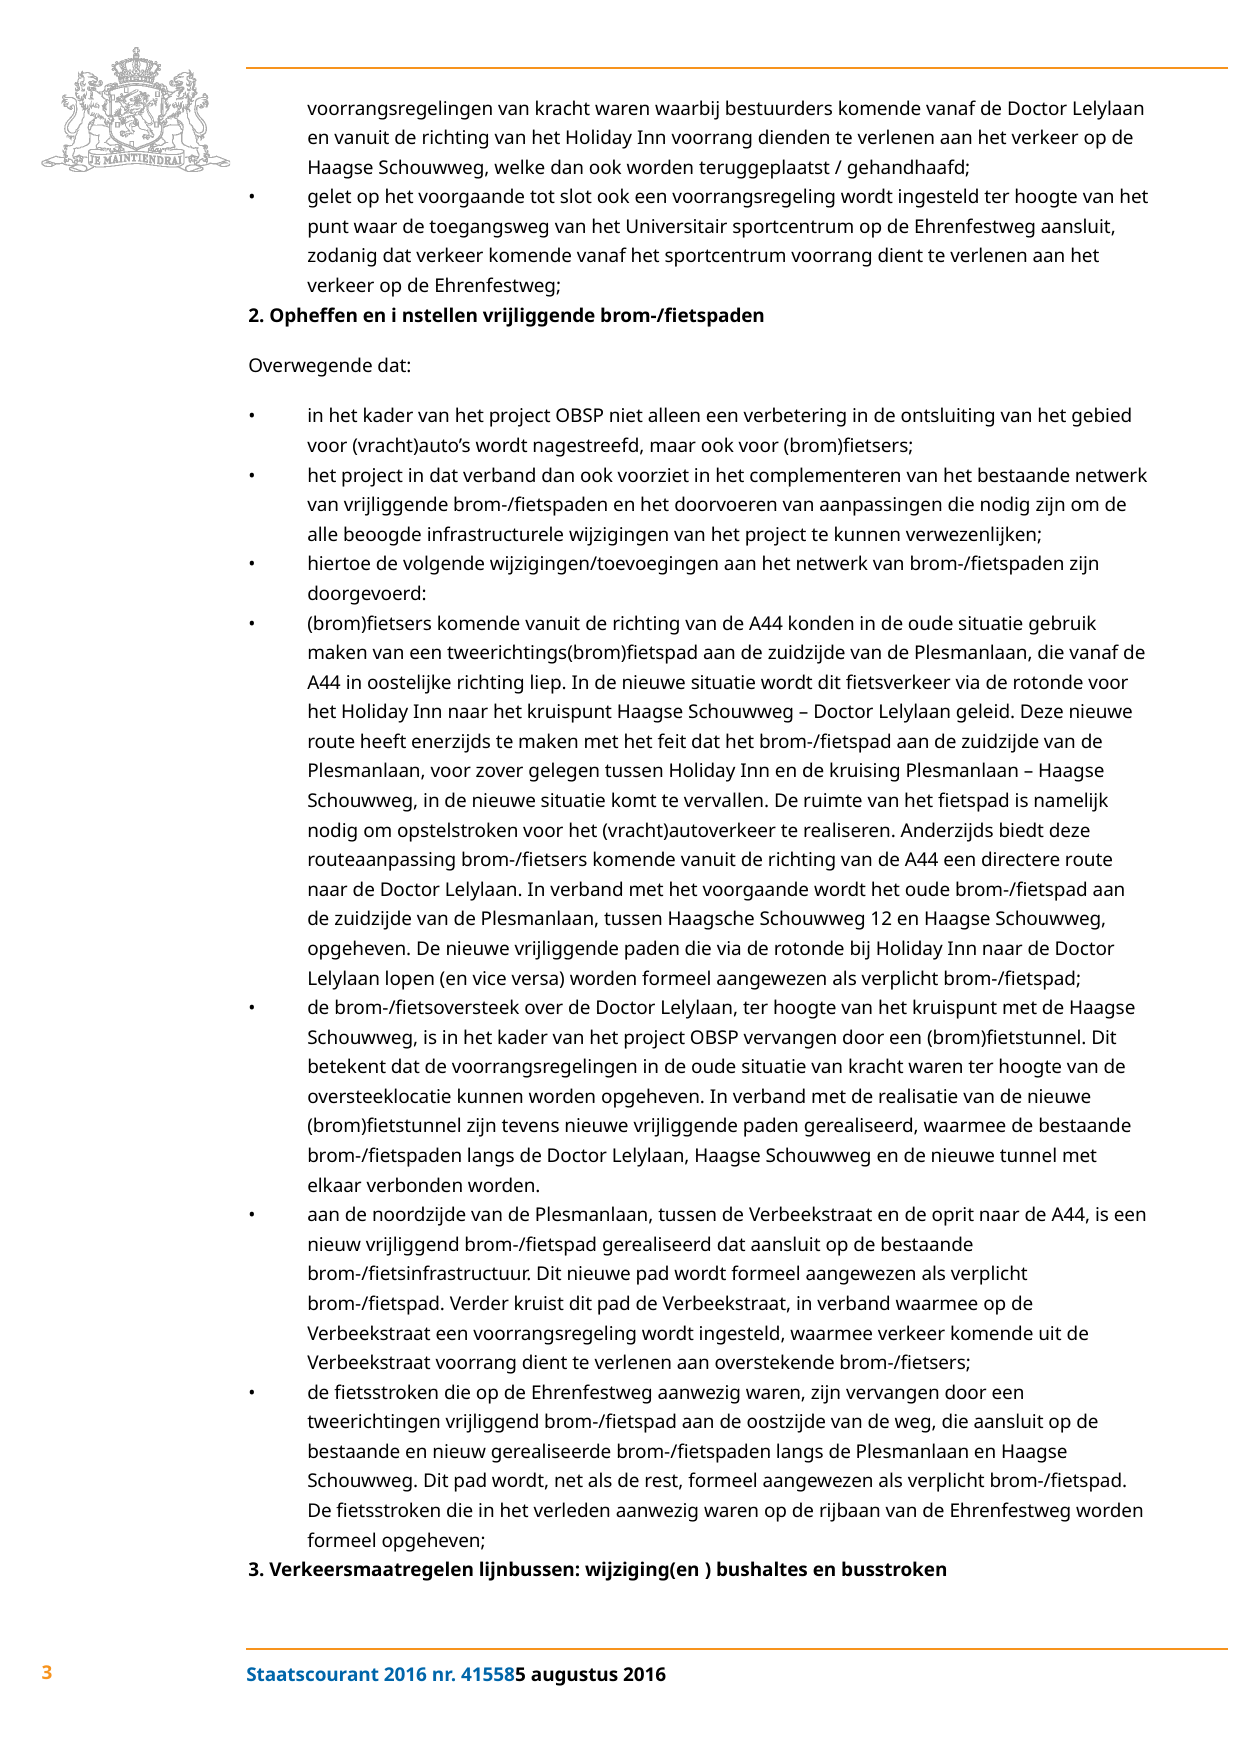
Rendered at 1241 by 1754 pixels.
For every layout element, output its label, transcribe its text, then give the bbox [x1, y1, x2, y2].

list gelet op het voorgaande tot slot ook een voorrangsregeling wordt ingesteld ter hoogte van het punt waar de toegangsweg van het Universitair sportcentrum op de Ehrenfestweg aansluit, zodanig dat verkeer komende vanaf het sportcentrum voorrang dient te verlenen aan het verkeer op de Ehrenfestweg; [248, 183, 1152, 298]
text 3. Verkeersmaatregelen lijnbussen: wijziging(en ) bushaltes en busstroken [248, 1556, 1152, 1582]
list de brom-/fietsoversteek over de Doctor Lelylaan, ter hoogte van het kruispunt met de Haagse Schouwweg, is in het kader van het project OBSP vervangen door een (brom)fietstunnel. Dit betekent dat de voorrangsregelingen in de oude situatie van kracht waren ter hoogte van de oversteeklocatie kunnen worden opgeheven. In verband met de realisatie van de nieuwe (brom)fietstunnel zijn tevens nieuwe vrijliggende paden gerealiseerd, waarmee de bestaande brom-/fietspaden langs de Doctor Lelylaan, Haagse Schouwweg en de nieuwe tunnel met elkaar verbonden worden. [248, 994, 1152, 1198]
text Overwegende dat: [248, 352, 1152, 378]
list in het kader van het project OBSP niet alleen een verbetering in de ontsluiting van het gebied voor (vracht)auto’s wordt nagestreefd, maar ook voor (brom)fietsers; [248, 403, 1152, 458]
list hiertoe de volgende wijzigingen/toevoegingen aan het netwerk van brom-/fietspaden zijn doorgevoerd: [248, 551, 1152, 606]
list het project in dat verband dan ook voorziet in het complementeren van het bestaande netwerk van vrijliggende brom-/fietspaden en het doorvoeren van aanpassingen die nodig zijn om de alle beoogde infrastructurele wijzigingen van het project te kunnen verwezenlijken; [248, 462, 1152, 547]
picture [41, 47, 231, 172]
list (brom)fietsers komende vanuit de richting van de A44 konden in de oude situatie gebruik maken van een tweerichtings(brom)fietspad aan de zuidzijde van de Plesmanlaan, die vanaf de A44 in oostelijke richting liep. In de nieuwe situatie wordt dit fietsverkeer via de rotonde voor het Holiday Inn naar het kruispunt Haagse Schouwweg – Doctor Lelylaan geleid. Deze nieuwe route heeft enerzijds te maken met het feit dat het brom-/fietspad aan de zuidzijde van de Plesmanlaan, voor zover gelegen tussen Holiday Inn en de kruising Plesmanlaan – Haagse Schouwweg, in de nieuwe situatie komt te vervallen. De ruimte van het fietspad is namelijk nodig om opstelstroken voor het (vracht)autoverkeer te realiseren. Anderzijds biedt deze routeaanpassing brom-/fietsers komende vanuit de richting van de A44 een directere route naar de Doctor Lelylaan. In verband met het voorgaande wordt het oude brom-/fietspad aan de zuidzijde van de Plesmanlaan, tussen Haagsche Schouwweg 12 en Haagse Schouwweg, opgeheven. De nieuwe vrijliggende paden die via de rotonde bij Holiday Inn naar de Doctor Lelylaan lopen (en vice versa) worden formeel aangewezen als verplicht brom-/fietspad; [248, 610, 1152, 991]
text 2. Opheffen en i nstellen vrijliggende brom-/fietspaden [248, 302, 1152, 328]
list voorrangsregelingen van kracht waren waarbij bestuurders komende vanaf de Doctor Lelylaan en vanuit de richting van het Holiday Inn voorrang dienden te verlenen aan het verkeer op de Haagse Schouwweg, welke dan ook worden teruggeplaatst / gehandhaafd; [248, 95, 1152, 180]
list de fietsstroken die op de Ehrenfestweg aanwezig waren, zijn vervangen door een tweerichtingen vrijliggend brom-/fietspad aan de oostzijde van de weg, die aansluit op de bestaande en nieuw gerealiseerde brom-/fietspaden langs de Plesmanlaan en Haagse Schouwweg. Dit pad wordt, net als de rest, formeel aangewezen als verplicht brom-/fietspad. De fietsstroken die in het verleden aanwezig waren op de rijbaan van de Ehrenfestweg worden formeel opgeheven; [248, 1379, 1152, 1553]
list aan de noordzijde van de Plesmanlaan, tussen de Verbeekstraat en de oprit naar de A44, is een nieuw vrijliggend brom-/fietspad gerealiseerd dat aansluit op de bestaande brom-/fietsinfrastructuur. Dit nieuwe pad wordt formeel aangewezen als verplicht brom-/fietspad. Verder kruist dit pad de Verbeekstraat, in verband waarmee op de Verbeekstraat een voorrangsregeling wordt ingesteld, waarmee verkeer komende uit de Verbeekstraat voorrang dient te verlenen aan overstekende brom-/fietsers; [248, 1201, 1152, 1375]
